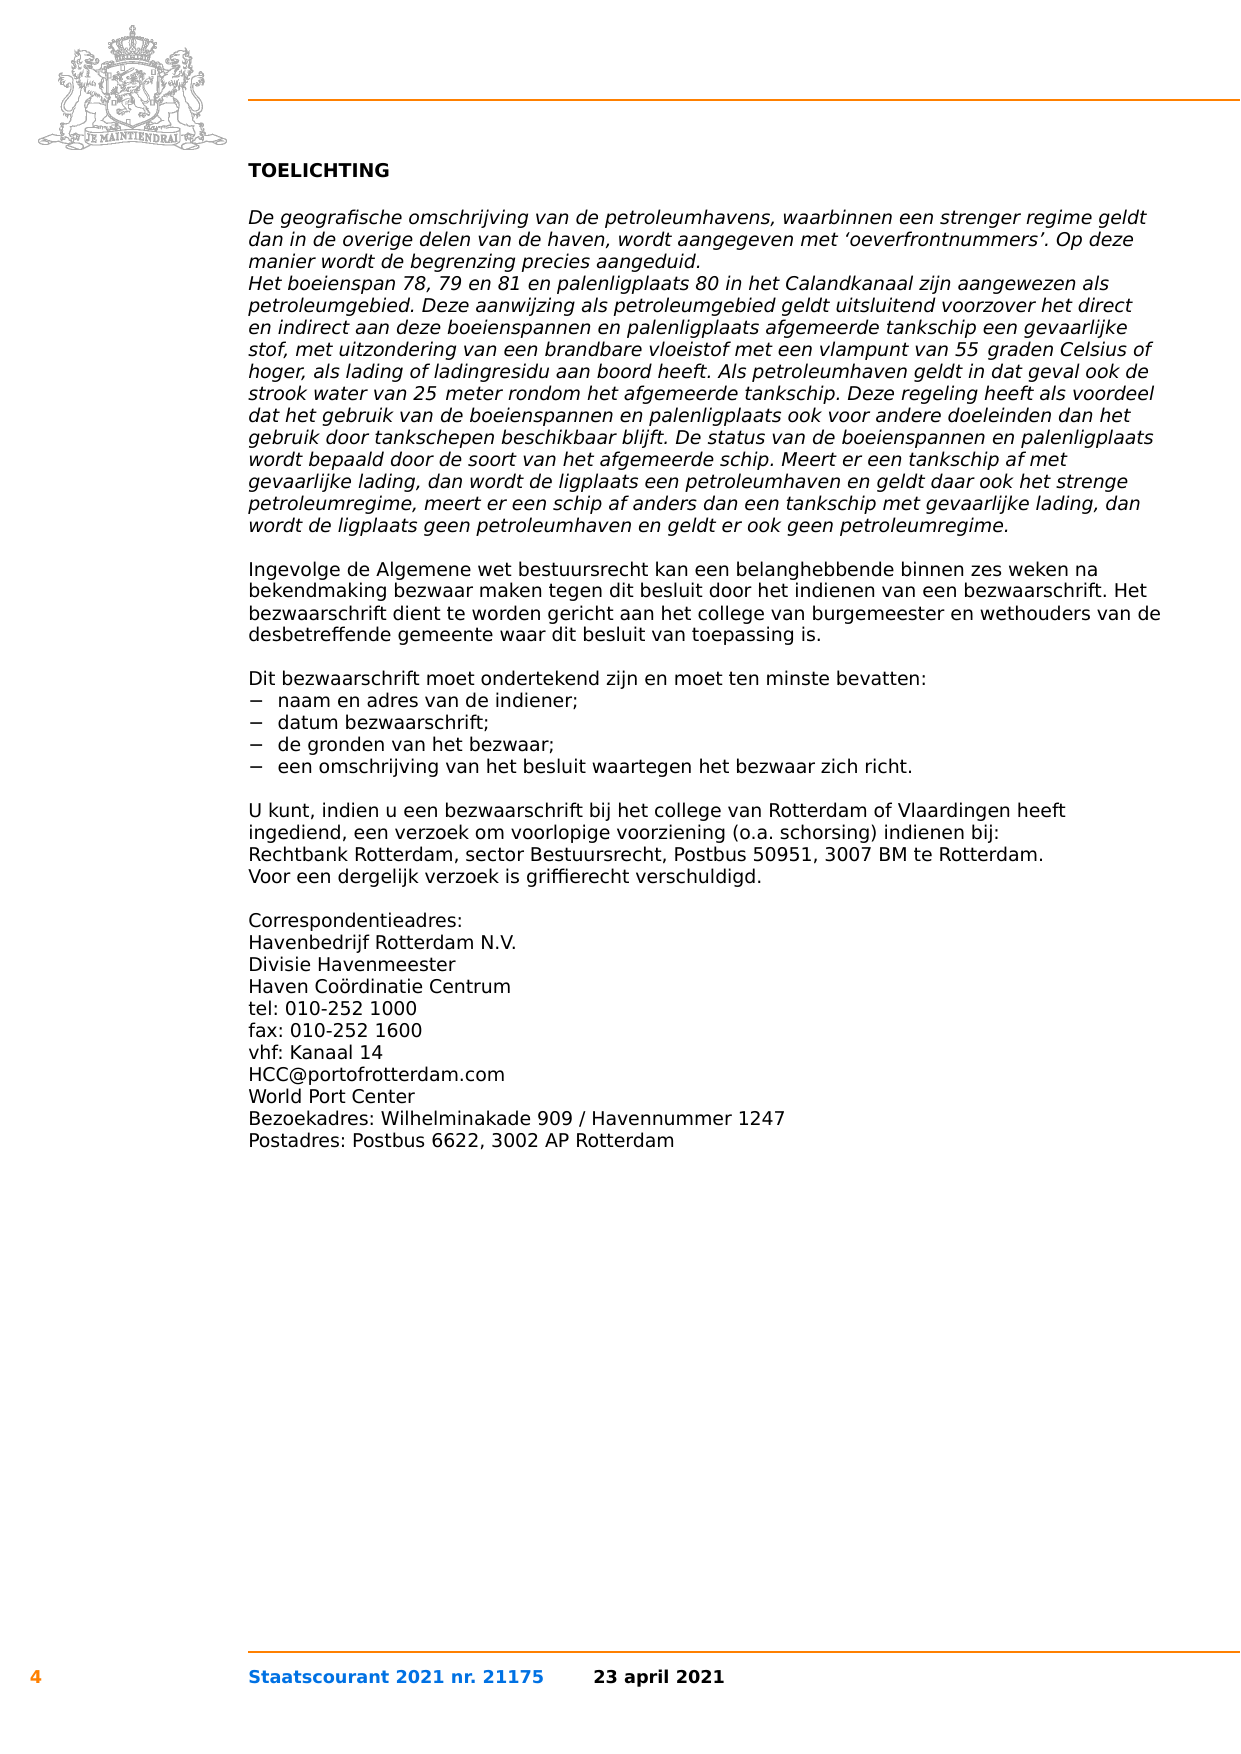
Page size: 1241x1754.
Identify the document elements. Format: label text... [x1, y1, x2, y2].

picture [38, 25, 227, 150]
text Divisie Havenmeester [248, 954, 1163, 976]
text tel: 010-252 1000 [248, 998, 1163, 1020]
text Ingevolge de Algemene wet bestuursrecht kan een belanghebbende binnen zes weken na bekendmaking bezwaar maken tegen dit besluit door het indienen van een bezwaarschrift. Het bezwaarschrift dient te worden gericht aan het college van burgemeester en wethouders van de desbetreffende gemeente waar dit besluit van toepassing is. [248, 558, 1163, 646]
text HCC@portofrotterdam.com [248, 1064, 1163, 1086]
text U kunt, indien u een bezwaarschrift bij het college van Rotterdam of Vlaardingen heeft ingediend, een verzoek om voorlopige voorziening (o.a. schorsing) indienen bij: [248, 800, 1163, 844]
text − naam en adres van de indiener; [248, 690, 1163, 712]
text De geografische omschrijving van de petroleumhavens, waarbinnen een strenger regime geldt dan in de overige delen van de haven, wordt aangegeven met ‘oeverfrontnummers’. Op deze manier wordt de begrenzing precies aangeduid. [248, 207, 1163, 273]
subtitle TOELICHTING [248, 160, 1163, 182]
text − de gronden van het bezwaar; [248, 734, 1163, 756]
text Dit bezwaarschrift moet ondertekend zijn en moet ten minste bevatten: [248, 668, 1163, 690]
text − een omschrijving van het besluit waartegen het bezwaar zich richt. [248, 756, 1163, 778]
text World Port Center [248, 1086, 1163, 1108]
text Haven Coördinatie Centrum [248, 976, 1163, 998]
text Het boeienspan 78, 79 en 81 en palenligplaats 80 in het Calandkanaal zijn aangewezen als petroleumgebied. Deze aanwijzing als petroleumgebied geldt uitsluitend voorzover het direct en indirect aan deze boeienspannen en palenligplaats afgemeerde tankschip een gevaarlijke stof, met uitzondering van een brandbare vloeistof met een vlampunt van 55 graden Celsius of hoger, als lading of ladingresidu aan boord heeft. Als petroleumhaven geldt in dat geval ook de strook water van 25 meter rondom het afgemeerde tankschip. Deze regeling heeft als voordeel dat het gebruik van de boeienspannen en palenligplaats ook voor andere doeleinden dan het gebruik door tankschepen beschikbaar blijft. De status van de boeienspannen en palenligplaats wordt bepaald door de soort van het afgemeerde schip. Meert er een tankschip af met gevaarlijke lading, dan wordt de ligplaats een petroleumhaven en geldt daar ook het strenge petroleumregime, meert er een schip af anders dan een tankschip met gevaarlijke lading, dan wordt de ligplaats geen petroleumhaven en geldt er ook geen petroleumregime. [248, 273, 1163, 537]
text Postadres: Postbus 6622, 3002 AP Rotterdam [248, 1130, 1163, 1152]
text Rechtbank Rotterdam, sector Bestuursrecht, Postbus 50951, 3007 BM te Rotterdam. [248, 844, 1163, 866]
text − datum bezwaarschrift; [248, 712, 1163, 734]
text Correspondentieadres: [248, 910, 1163, 932]
text vhf: Kanaal 14 [248, 1042, 1163, 1064]
text Bezoekadres: Wilhelminakade 909 / Havennummer 1247 [248, 1108, 1163, 1130]
text Voor een dergelijk verzoek is griffierecht verschuldigd. [248, 866, 1163, 888]
text Havenbedrijf Rotterdam N.V. [248, 932, 1163, 954]
text fax: 010-252 1600 [248, 1020, 1163, 1042]
